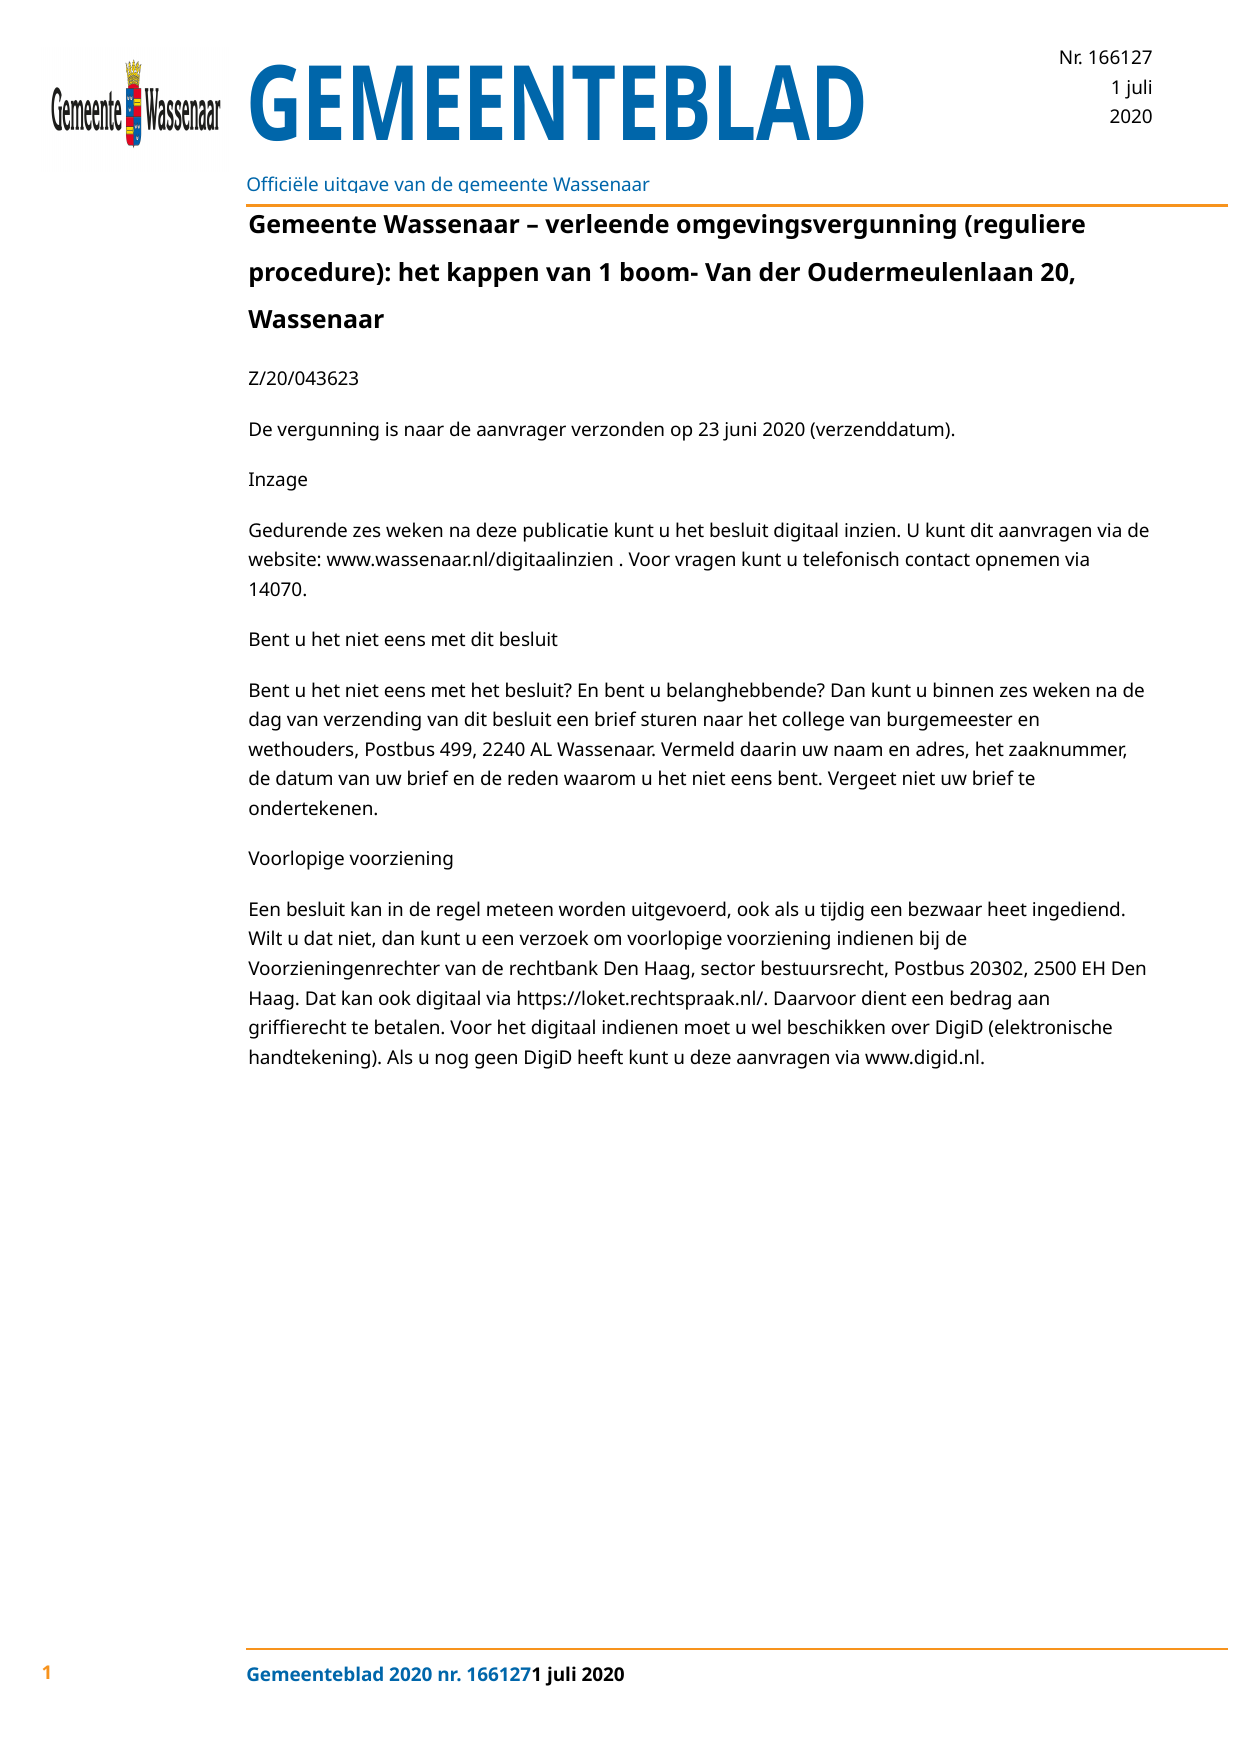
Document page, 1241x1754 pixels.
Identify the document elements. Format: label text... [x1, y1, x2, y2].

text Gemeente Wassenaar – verleende omgevingsvergunning (reguliere procedure): het kappen van 1 boom- Van der Oudermeulenlaan 20, Wassenaar [248, 207, 1152, 336]
text Gedurende zes weken na deze publicatie kunt u het besluit digitaal inzien. U kunt dit aanvragen via de website: www.wassenaar.nl/digitaalinzien . Voor vragen kunt u telefonisch contact opnemen via 14070. [248, 517, 1152, 602]
picture [41, 47, 231, 172]
text Z/20/043623 [248, 366, 1152, 391]
text Inzage [248, 466, 1152, 492]
text Een besluit kan in de regel meteen worden uitgevoerd, ook als u tijdig een bezwaar heet ingediend. Wilt u dat niet, dan kunt u een verzoek om voorlopige voorziening indienen bij de Voorzieningenrechter van de rechtbank Den Haag, sector bestuursrecht, Postbus 20302, 2500 EH Den Haag. Dat kan ook digitaal via https://loket.rechtspraak.nl/. Daarvoor dient een bedrag aan griffierecht te betalen. Voor het digitaal indienen moet u wel beschikken over DigiD (elektronische handtekening). Als u nog geen DigiD heeft kunt u deze aanvragen via www.digid.nl. [248, 896, 1152, 1069]
text Bent u het niet eens met het besluit? En bent u belanghebbende? Dan kunt u binnen zes weken na de dag van verzending van dit besluit een brief sturen naar het college van burgemeester en wethouders, Postbus 499, 2240 AL Wassenaar. Vermeld daarin uw naam en adres, het zaaknummer, de datum van uw brief en de reden waarom u het niet eens bent. Vergeet niet uw brief te ondertekenen. [248, 677, 1152, 821]
text Voorlopige voorziening [248, 846, 1152, 871]
text Bent u het niet eens met dit besluit [248, 626, 1152, 652]
text De vergunning is naar de aanvrager verzonden op 23 juni 2020 (verzenddatum). [248, 416, 1152, 442]
